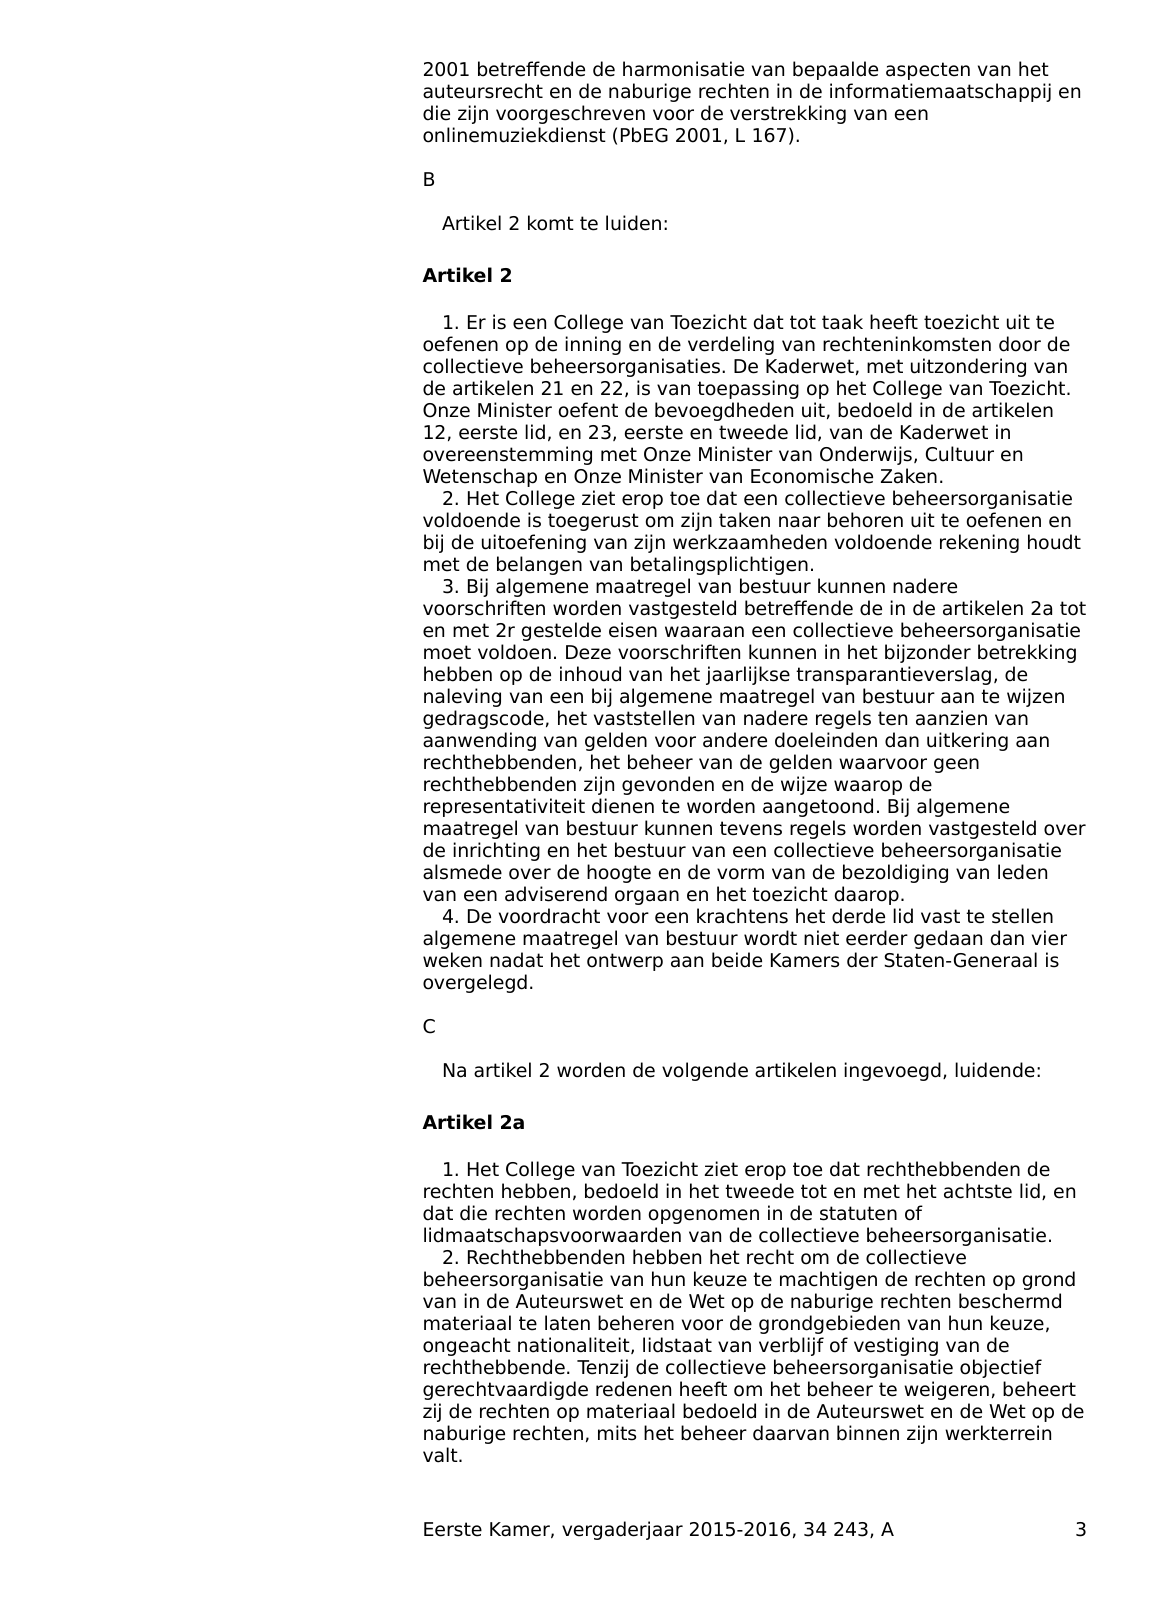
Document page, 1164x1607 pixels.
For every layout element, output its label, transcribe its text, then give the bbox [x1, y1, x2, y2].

text 2001 betreffende de harmonisatie van bepaalde aspecten van het auteursrecht en de naburige rechten in de informatiemaatschappij en die zijn voorgeschreven voor de verstrekking van een onlinemuziekdienst (PbEG 2001, L 167). [422, 59, 1087, 147]
text 2. Rechthebbenden hebben het recht om de collectieve beheersorganisatie van hun keuze te machtigen de rechten op grond van in de Auteurswet en de Wet op de naburige rechten beschermd materiaal te laten beheren voor de grondgebieden van hun keuze, ongeacht nationaliteit, lidstaat van verblijf of vestiging van de rechthebbende. Tenzij de collectieve beheersorganisatie objectief gerechtvaardigde redenen heeft om het beheer te weigeren, beheert zij de rechten op materiaal bedoeld in de Auteurswet en de Wet op de naburige rechten, mits het beheer daarvan binnen zijn werkterrein valt. [422, 1247, 1087, 1467]
text 3. Bij algemene maatregel van bestuur kunnen nadere voorschriften worden vastgesteld betreffende de in de artikelen 2a tot en met 2r gestelde eisen waaraan een collectieve beheersorganisatie moet voldoen. Deze voorschriften kunnen in het bijzonder betrekking hebben op de inhoud van het jaarlijkse transparantieverslag, de naleving van een bij algemene maatregel van bestuur aan te wijzen gedragscode, het vaststellen van nadere regels ten aanzien van aanwending van gelden voor andere doeleinden dan uitkering aan rechthebbenden, het beheer van de gelden waarvoor geen rechthebbenden zijn gevonden en de wijze waarop de representativiteit dienen te worden aangetoond. Bij algemene maatregel van bestuur kunnen tevens regels worden vastgesteld over de inrichting en het bestuur van een collectieve beheersorganisatie alsmede over de hoogte en de vorm van de bezoldiging van leden van een adviserend orgaan en het toezicht daarop. [422, 576, 1087, 906]
text B [422, 169, 1087, 191]
text 2. Het College ziet erop toe dat een collectieve beheersorganisatie voldoende is toegerust om zijn taken naar behoren uit te oefenen en bij de uitoefening van zijn werkzaamheden voldoende rekening houdt met de belangen van betalingsplichtigen. [422, 488, 1087, 576]
subtitle Artikel 2 [422, 265, 1087, 287]
subtitle Artikel 2a [422, 1112, 1087, 1134]
text 1. Het College van Toezicht ziet erop toe dat rechthebbenden de rechten hebben, bedoeld in het tweede tot en met het achtste lid, en dat die rechten worden opgenomen in de statuten of lidmaatschapsvoorwaarden van de collectieve beheersorganisatie. [422, 1159, 1087, 1247]
text 1. Er is een College van Toezicht dat tot taak heeft toezicht uit te oefenen op de inning en de verdeling van rechteninkomsten door de collectieve beheersorganisaties. De Kaderwet, met uitzondering van de artikelen 21 en 22, is van toepassing op het College van Toezicht. Onze Minister oefent de bevoegdheden uit, bedoeld in de artikelen 12, eerste lid, en 23, eerste en tweede lid, van de Kaderwet in overeenstemming met Onze Minister van Onderwijs, Cultuur en Wetenschap en Onze Minister van Economische Zaken. [422, 312, 1087, 488]
text Na artikel 2 worden de volgende artikelen ingevoegd, luidende: [422, 1060, 1087, 1082]
text C [422, 1016, 1087, 1038]
text Artikel 2 komt te luiden: [422, 213, 1087, 235]
text 4. De voordracht voor een krachtens het derde lid vast te stellen algemene maatregel van bestuur wordt niet eerder gedaan dan vier weken nadat het ontwerp aan beide Kamers der Staten-Generaal is overgelegd. [422, 906, 1087, 994]
